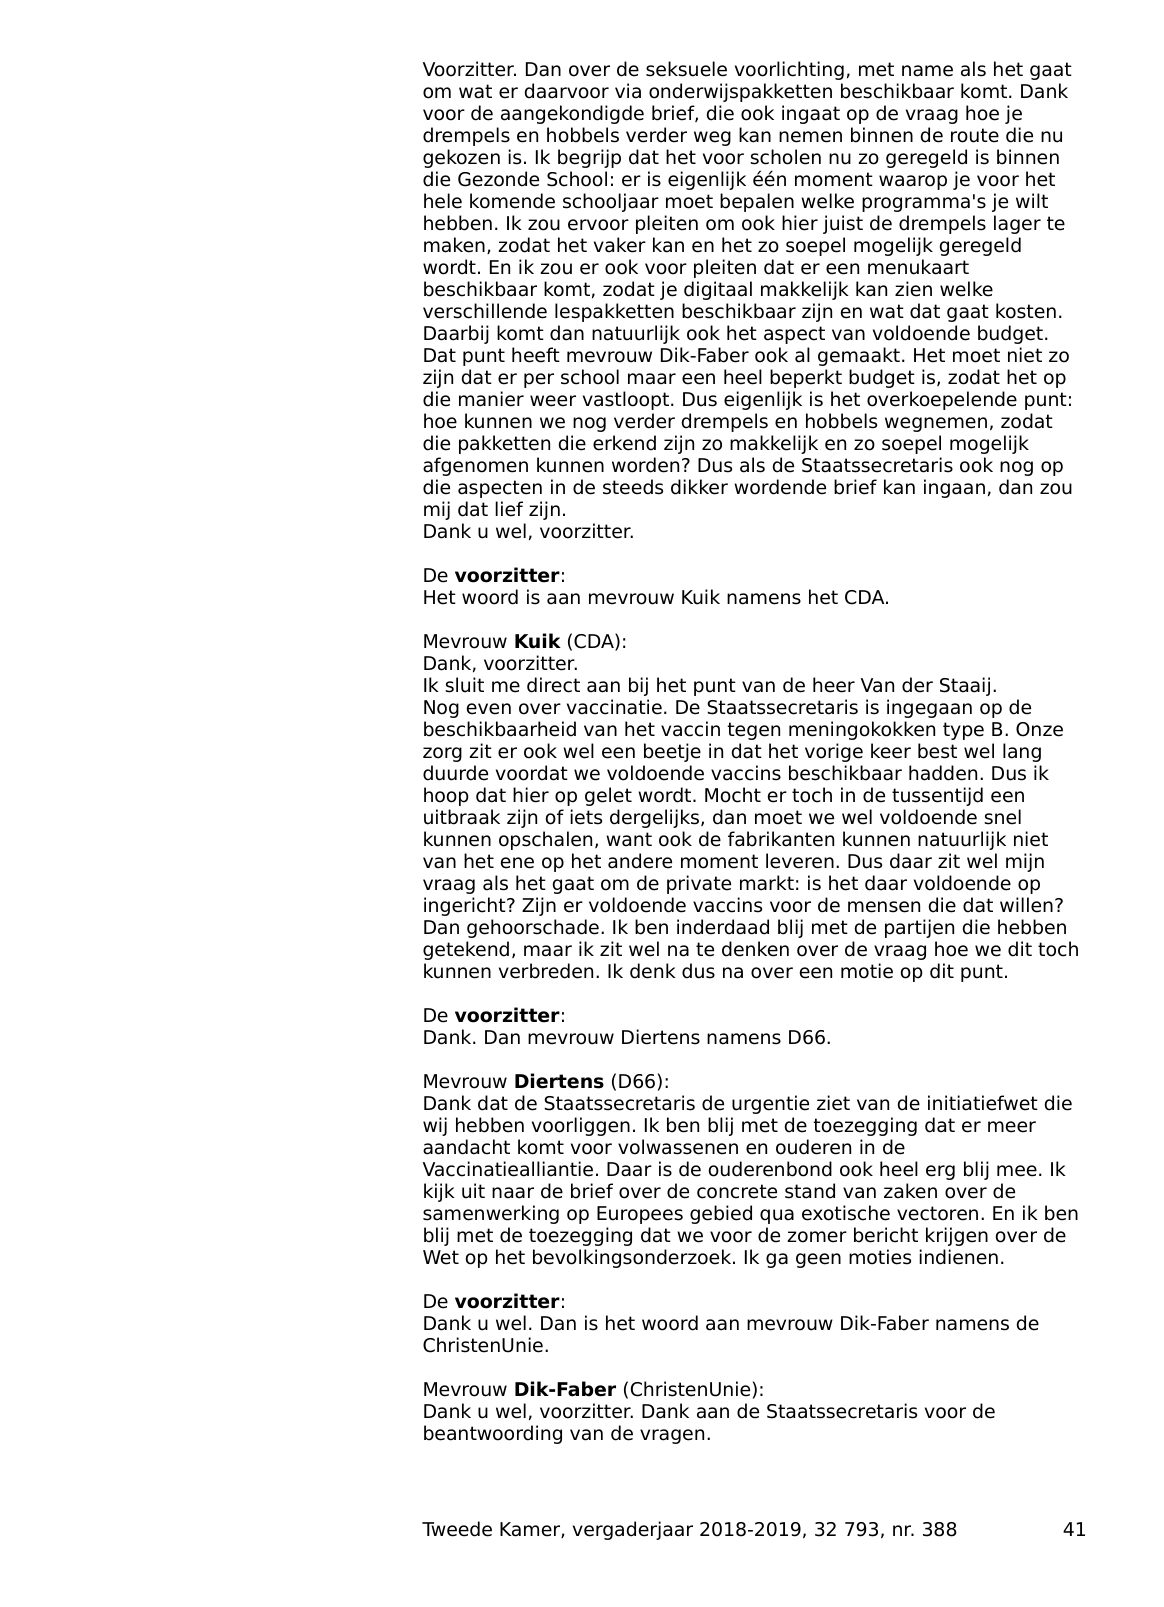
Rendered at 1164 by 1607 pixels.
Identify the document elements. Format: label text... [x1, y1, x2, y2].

text Dank. Dan mevrouw Diertens namens D66. [422, 1027, 1087, 1049]
text Het woord is aan mevrouw Kuik namens het CDA. [422, 587, 1087, 609]
text Mevrouw Kuik (CDA): [422, 631, 1087, 653]
text Mevrouw Dik-Faber (ChristenUnie): [422, 1379, 1087, 1401]
text Dank u wel. Dan is het woord aan mevrouw Dik-Faber namens de ChristenUnie. [422, 1313, 1087, 1357]
text Dank, voorzitter. [422, 653, 1087, 675]
text Dan gehoorschade. Ik ben inderdaad blij met de partijen die hebben getekend, maar ik zit wel na te denken over de vraag hoe we dit toch kunnen verbreden. Ik denk dus na over een motie op dit punt. [422, 917, 1087, 983]
text Dank dat de Staatssecretaris de urgentie ziet van de initiatiefwet die wij hebben voorliggen. Ik ben blij met de toezegging dat er meer aandacht komt voor volwassenen en ouderen in de Vaccinatiealliantie. Daar is de ouderenbond ook heel erg blij mee. Ik kijk uit naar de brief over de concrete stand van zaken over de samenwerking op Europees gebied qua exotische vectoren. En ik ben blij met de toezegging dat we voor de zomer bericht krijgen over de Wet op het bevolkingsonderzoek. Ik ga geen moties indienen. [422, 1093, 1087, 1269]
text Voorzitter. Dan over de seksuele voorlichting, met name als het gaat om wat er daarvoor via onderwijspakketten beschikbaar komt. Dank voor de aangekondigde brief, die ook ingaat op de vraag hoe je drempels en hobbels verder weg kan nemen binnen de route die nu gekozen is. Ik begrijp dat het voor scholen nu zo geregeld is binnen die Gezonde School: er is eigenlijk één moment waarop je voor het hele komende schooljaar moet bepalen welke programma's je wilt hebben. Ik zou ervoor pleiten om ook hier juist de drempels lager te maken, zodat het vaker kan en het zo soepel mogelijk geregeld wordt. En ik zou er ook voor pleiten dat er een menukaart beschikbaar komt, zodat je digitaal makkelijk kan zien welke verschillende lespakketten beschikbaar zijn en wat dat gaat kosten. Daarbij komt dan natuurlijk ook het aspect van voldoende budget. Dat punt heeft mevrouw Dik-Faber ook al gemaakt. Het moet niet zo zijn dat er per school maar een heel beperkt budget is, zodat het op die manier weer vastloopt. Dus eigenlijk is het overkoepelende punt: hoe kunnen we nog verder drempels en hobbels wegnemen, zodat die pakketten die erkend zijn zo makkelijk en zo soepel mogelijk afgenomen kunnen worden? Dus als de Staatssecretaris ook nog op die aspecten in de steeds dikker wordende brief kan ingaan, dan zou mij dat lief zijn. [422, 59, 1087, 521]
text Mevrouw Diertens (D66): [422, 1071, 1087, 1093]
text Dank u wel, voorzitter. [422, 521, 1087, 543]
text Ik sluit me direct aan bij het punt van de heer Van der Staaij. [422, 675, 1087, 697]
text De voorzitter: [422, 1291, 1087, 1313]
text De voorzitter: [422, 565, 1087, 587]
text Nog even over vaccinatie. De Staatssecretaris is ingegaan op de beschikbaarheid van het vaccin tegen meningokokken type B. Onze zorg zit er ook wel een beetje in dat het vorige keer best wel lang duurde voordat we voldoende vaccins beschikbaar hadden. Dus ik hoop dat hier op gelet wordt. Mocht er toch in de tussentijd een uitbraak zijn of iets dergelijks, dan moet we wel voldoende snel kunnen opschalen, want ook de fabrikanten kunnen natuurlijk niet van het ene op het andere moment leveren. Dus daar zit wel mijn vraag als het gaat om de private markt: is het daar voldoende op ingericht? Zijn er voldoende vaccins voor de mensen die dat willen? [422, 697, 1087, 917]
text Dank u wel, voorzitter. Dank aan de Staatssecretaris voor de beantwoording van de vragen. [422, 1401, 1087, 1445]
text De voorzitter: [422, 1005, 1087, 1027]
